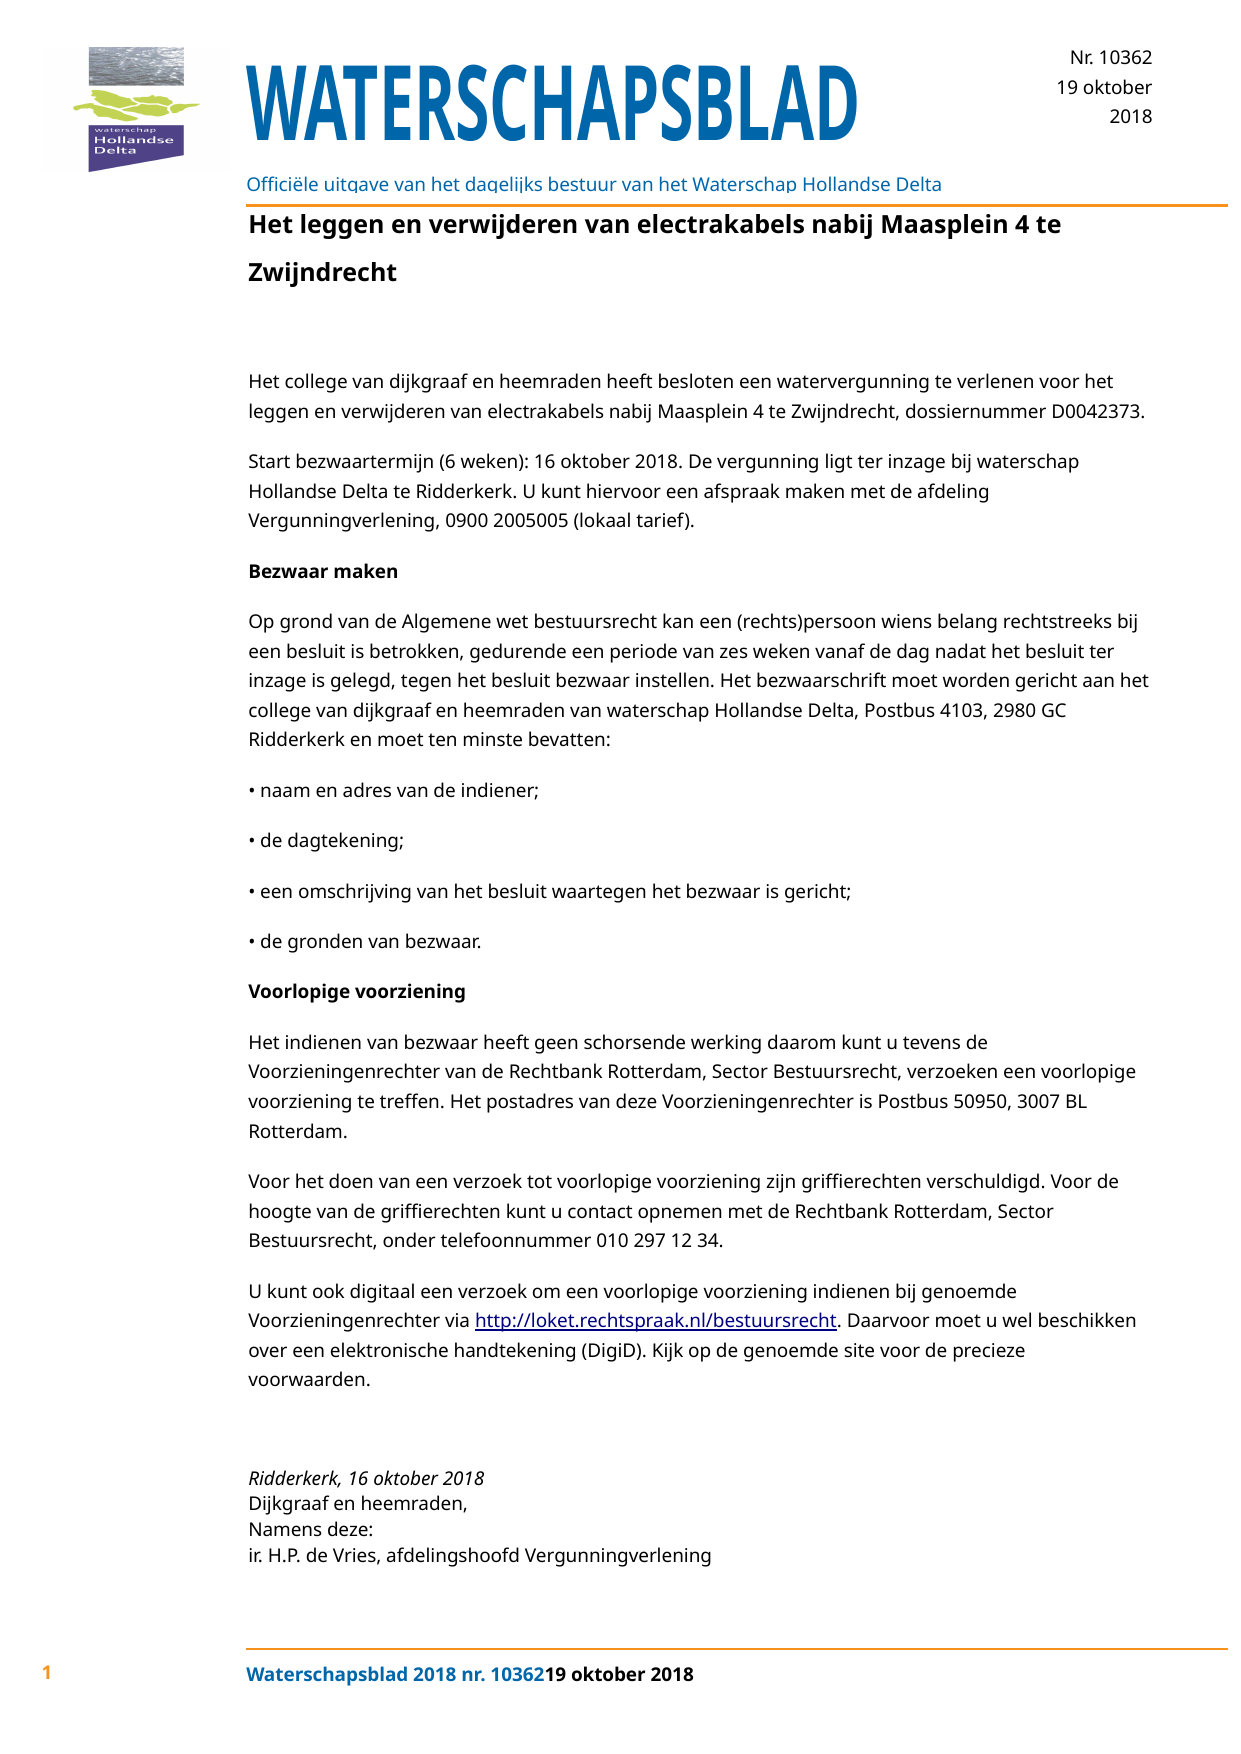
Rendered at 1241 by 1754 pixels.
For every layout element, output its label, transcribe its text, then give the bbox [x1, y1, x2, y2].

text • de dagtekening; [248, 827, 1152, 853]
text Voor het doen van een verzoek tot voorlopige voorziening zijn griffierechten verschuldigd. Voor de hoogte van de griffierechten kunt u contact opnemen met de Rechtbank Rotterdam, Sector Bestuursrecht, onder telefoonnummer 010 297 12 34. [248, 1168, 1152, 1253]
text Start bezwaartermijn (6 weken): 16 oktober 2018. De vergunning ligt ter inzage bij waterschap Hollandse Delta te Ridderkerk. U kunt hiervoor een afspraak maken met de afdeling Vergunningverlening, 0900 2005005 (lokaal tarief). [248, 448, 1152, 533]
text U kunt ook digitaal een verzoek om een voorlopige voorziening indienen bij genoemde Voorzieningenrechter via http://loket.rechtspraak.nl/bestuursrecht. Daarvoor moet u wel beschikken over een elektronische handtekening (DigiD). Kijk op de genoemde site voor de precieze voorwaarden. [248, 1278, 1152, 1392]
text Bezwaar maken [248, 558, 1152, 584]
text Ridderkerk, 16 oktober 2018 [248, 1465, 1152, 1491]
text Het indienen van bezwaar heeft geen schorsende werking daarom kunt u tevens de Voorzieningenrechter van de Rechtbank Rotterdam, Sector Bestuursrecht, verzoeken een voorlopige voorziening te treffen. Het postadres van deze Voorzieningenrechter is Postbus 50950, 3007 BL Rotterdam. [248, 1029, 1152, 1144]
text Het leggen en verwijderen van electrakabels nabij Maasplein 4 te Zwijndrecht [248, 207, 1152, 288]
text • een omschrijving van het besluit waartegen het bezwaar is gericht; [248, 878, 1152, 904]
text Namens deze: [248, 1516, 1152, 1542]
text • de gronden van bezwaar. [248, 928, 1152, 954]
picture [41, 47, 231, 172]
text Dijkgraaf en heemraden, [248, 1491, 1152, 1516]
text ir. H.P. de Vries, afdelingshoofd Vergunningverlening [248, 1542, 1152, 1568]
text Voorlopige voorziening [248, 979, 1152, 1004]
text Op grond van de Algemene wet bestuursrecht kan een (rechts)persoon wiens belang rechtstreeks bij een besluit is betrokken, gedurende een periode van zes weken vanaf de dag nadat het besluit ter inzage is gelegd, tegen het besluit bezwaar instellen. Het bezwaarschrift moet worden gericht aan het college van dijkgraaf en heemraden van waterschap Hollandse Delta, Postbus 4103, 2980 GC Ridderkerk en moet ten minste bevatten: [248, 608, 1152, 752]
text • naam en adres van de indiener; [248, 777, 1152, 803]
text Het college van dijkgraaf en heemraden heeft besloten een watervergunning te verlenen voor het leggen en verwijderen van electrakabels nabij Maasplein 4 te Zwijndrecht, dossiernummer D0042373. [248, 368, 1152, 424]
